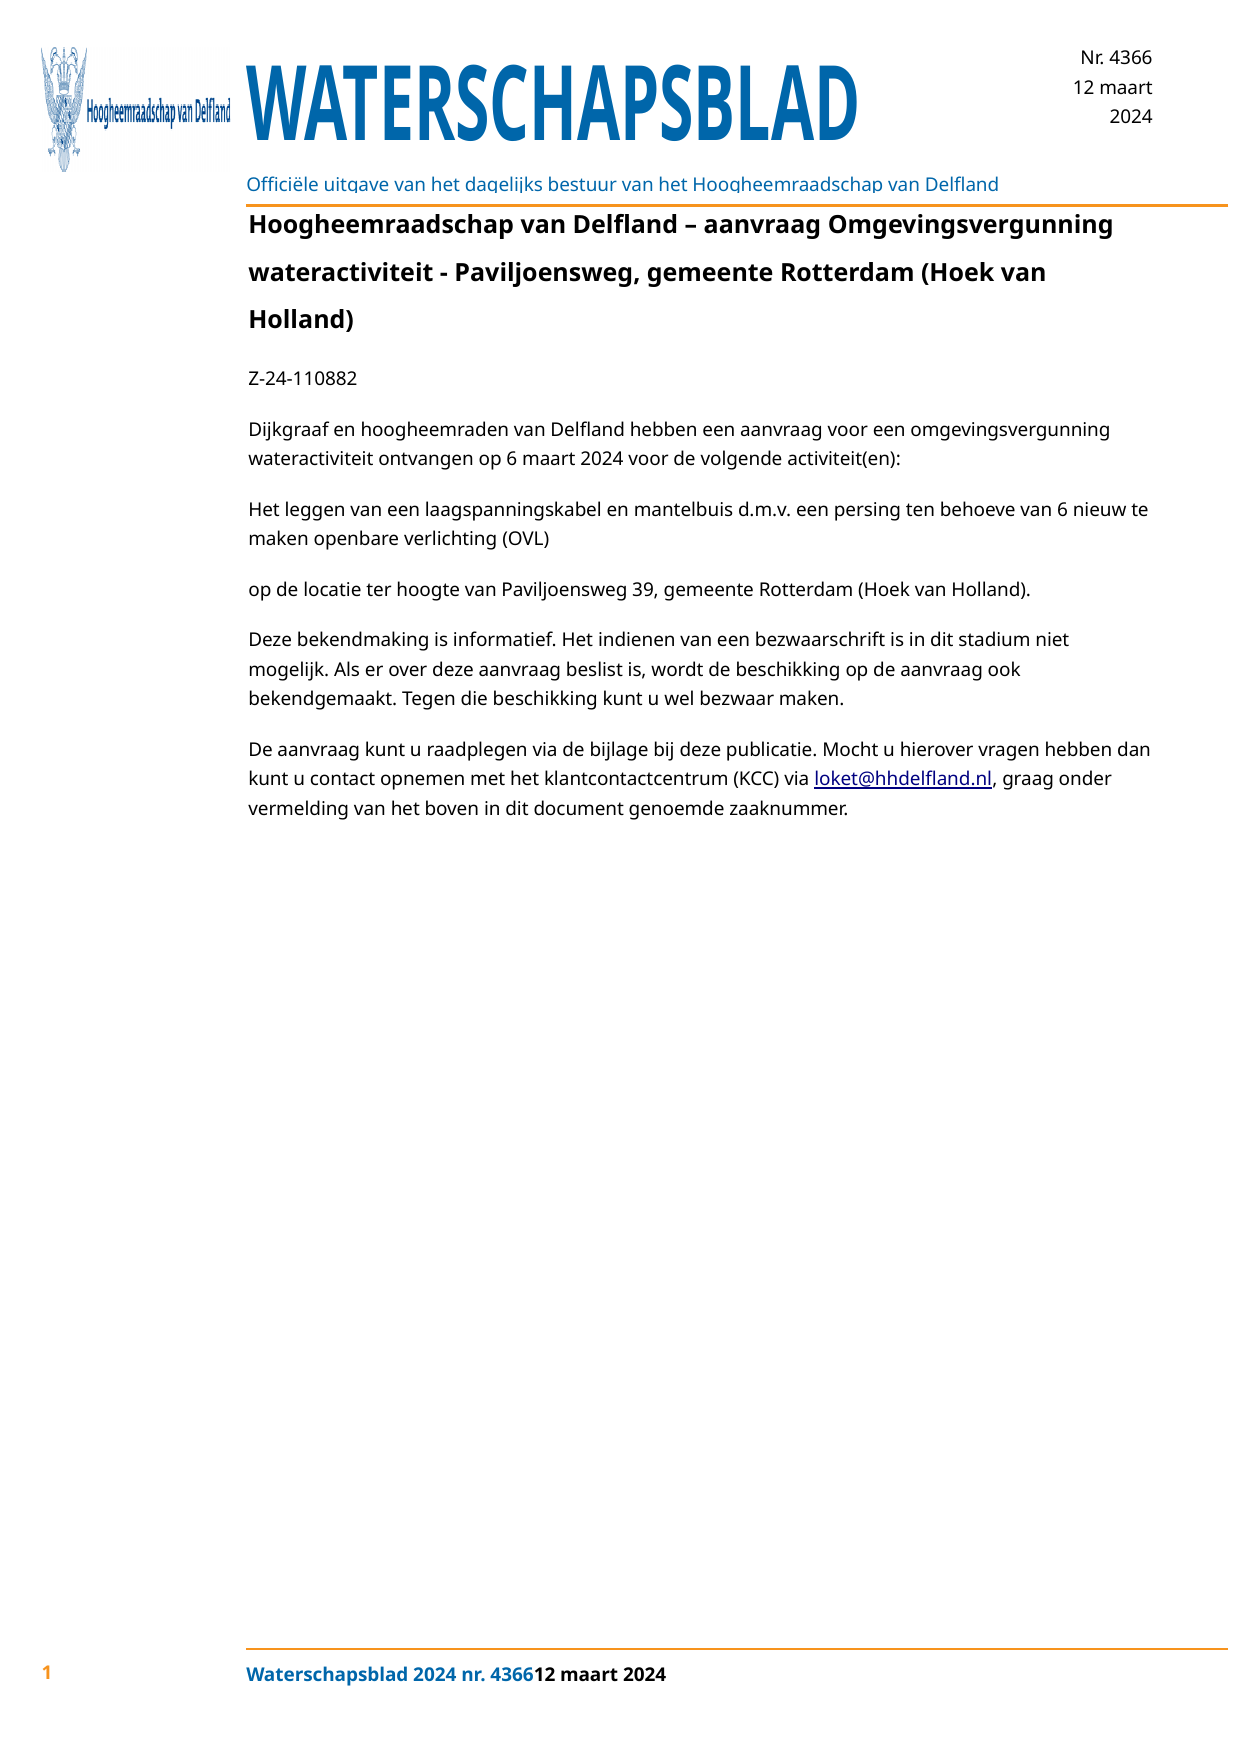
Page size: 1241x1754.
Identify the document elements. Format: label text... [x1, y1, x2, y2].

text Deze bekendmaking is informatief. Het indienen van een bezwaarschrift is in dit stadium niet mogelijk. Als er over deze aanvraag beslist is, wordt de beschikking op de aanvraag ook bekendgemaakt. Tegen die beschikking kunt u wel bezwaar maken. [248, 626, 1152, 711]
text Dijkgraaf en hoogheemraden van Delfland hebben een aanvraag voor een omgevingsvergunning wateractiviteit ontvangen op 6 maart 2024 voor de volgende activiteit(en): [248, 416, 1152, 471]
text Z-24-110882 [248, 366, 1152, 391]
text Hoogheemraadschap van Delfland – aanvraag Omgevingsvergunning wateractiviteit - Paviljoensweg, gemeente Rotterdam (Hoek van Holland) [248, 207, 1152, 336]
picture [41, 47, 231, 172]
text De aanvraag kunt u raadplegen via de bijlage bij deze publicatie. Mocht u hierover vragen hebben dan kunt u contact opnemen met het klantcontactcentrum (KCC) via loket@hhdelfland.nl, graag onder vermelding van het boven in dit document genoemde zaaknummer. [248, 736, 1152, 821]
text Het leggen van een laagspanningskabel en mantelbuis d.m.v. een persing ten behoeve van 6 nieuw te maken openbare verlichting (OVL) [248, 496, 1152, 551]
text op de locatie ter hoogte van Paviljoensweg 39, gemeente Rotterdam (Hoek van Holland). [248, 576, 1152, 602]
